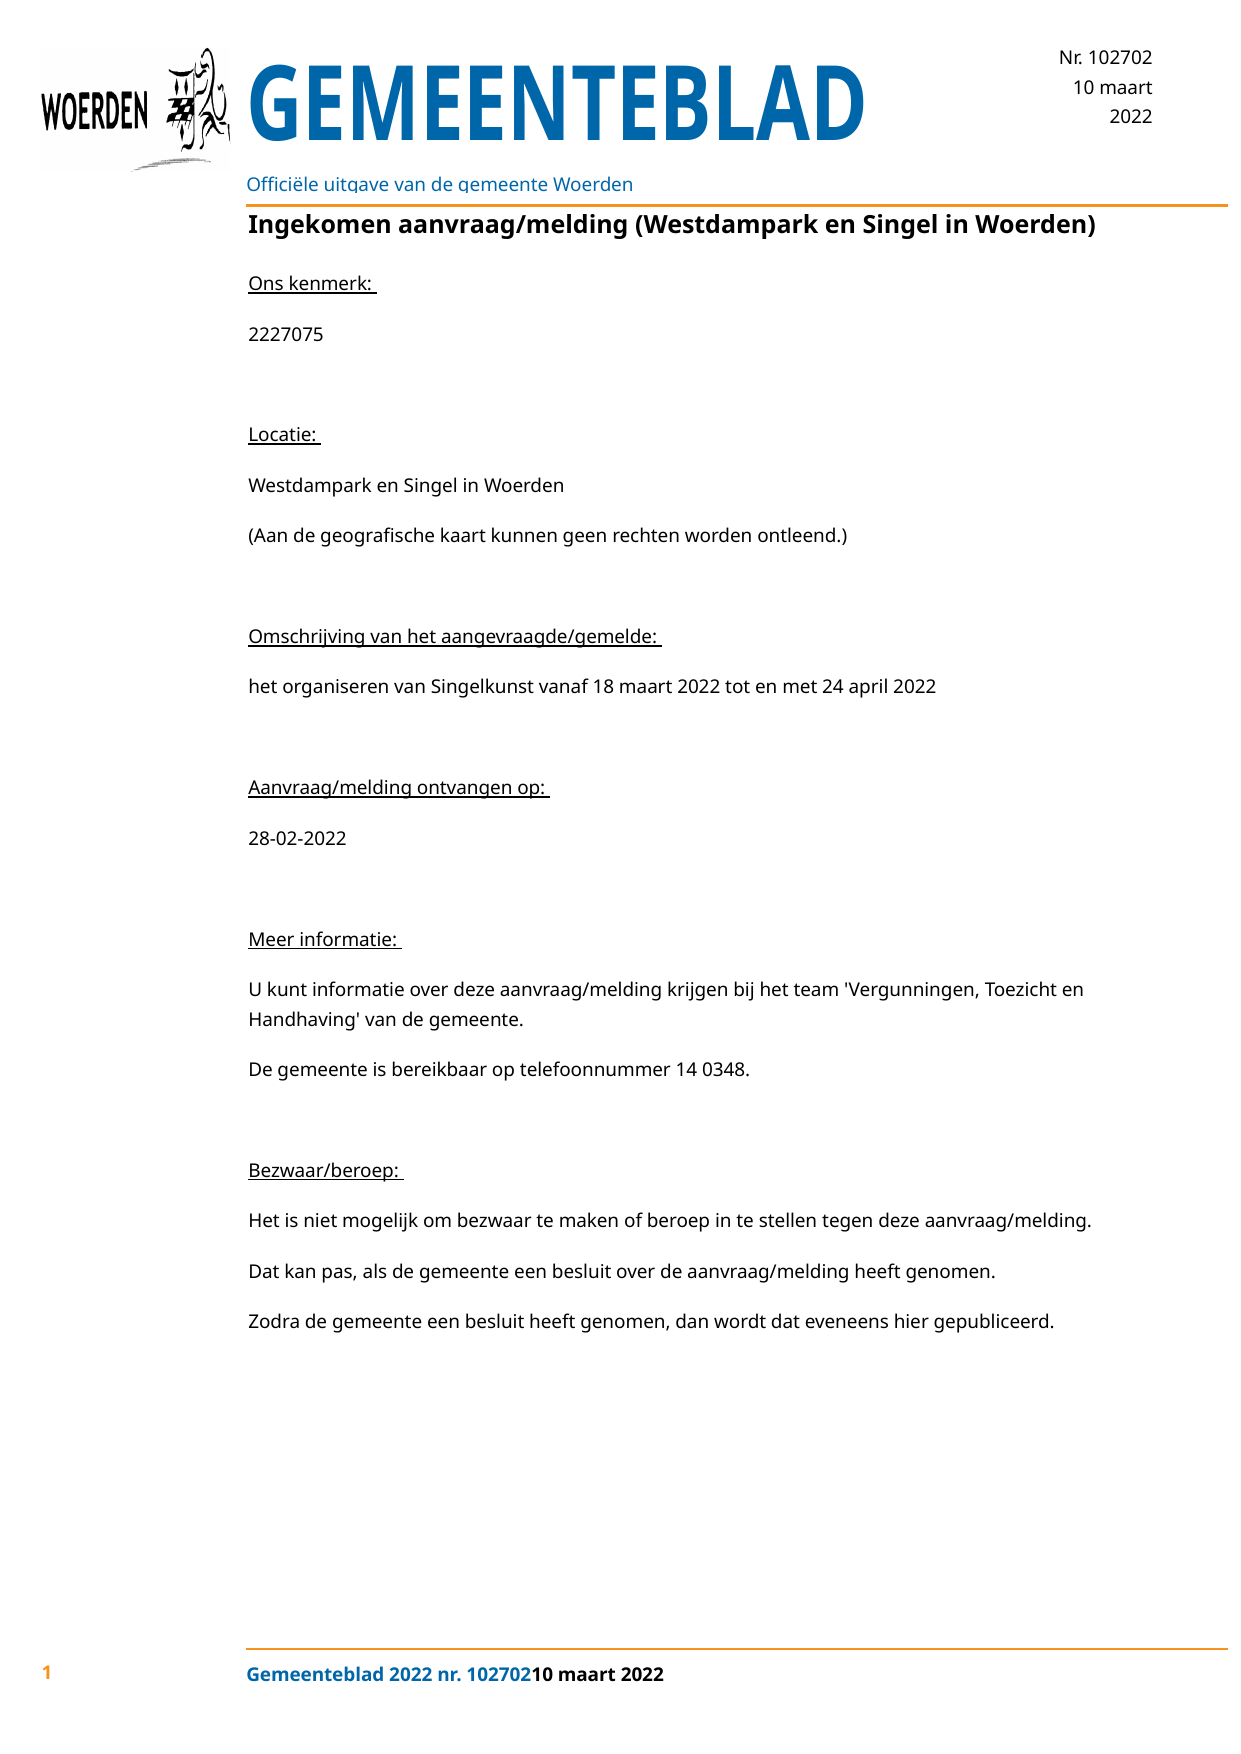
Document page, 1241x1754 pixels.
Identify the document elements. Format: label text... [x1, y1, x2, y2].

text U kunt informatie over deze aanvraag/melding krijgen bij het team 'Vergunningen, Toezicht en Handhaving' van de gemeente. [248, 976, 1152, 1031]
text De gemeente is bereikbaar op telefoonnummer 14 0348. [248, 1056, 1152, 1082]
text Omschrijving van het aangevraagde/gemelde: [248, 623, 1152, 649]
text 2227075 [248, 321, 1152, 346]
text Meer informatie: [248, 926, 1152, 951]
text (Aan de geografische kaart kunnen geen rechten worden ontleend.) [248, 522, 1152, 548]
text Locatie: [248, 422, 1152, 447]
text Ons kenmerk: [248, 270, 1152, 296]
text Ingekomen aanvraag/melding (Westdampark en Singel in Woerden) [248, 207, 1152, 241]
text Het is niet mogelijk om bezwaar te maken of beroep in te stellen tegen deze aanvraag/melding. [248, 1207, 1152, 1233]
text 28-02-2022 [248, 825, 1152, 851]
text Zodra de gemeente een besluit heeft genomen, dan wordt dat eveneens hier gepubliceerd. [248, 1308, 1152, 1334]
text Westdampark en Singel in Woerden [248, 472, 1152, 498]
text het organiseren van Singelkunst vanaf 18 maart 2022 tot en met 24 april 2022 [248, 674, 1152, 699]
text Dat kan pas, als de gemeente een besluit over de aanvraag/melding heeft genomen. [248, 1258, 1152, 1283]
picture [41, 47, 231, 172]
text Bezwaar/beroep: [248, 1157, 1152, 1183]
text Aanvraag/melding ontvangen op: [248, 774, 1152, 800]
